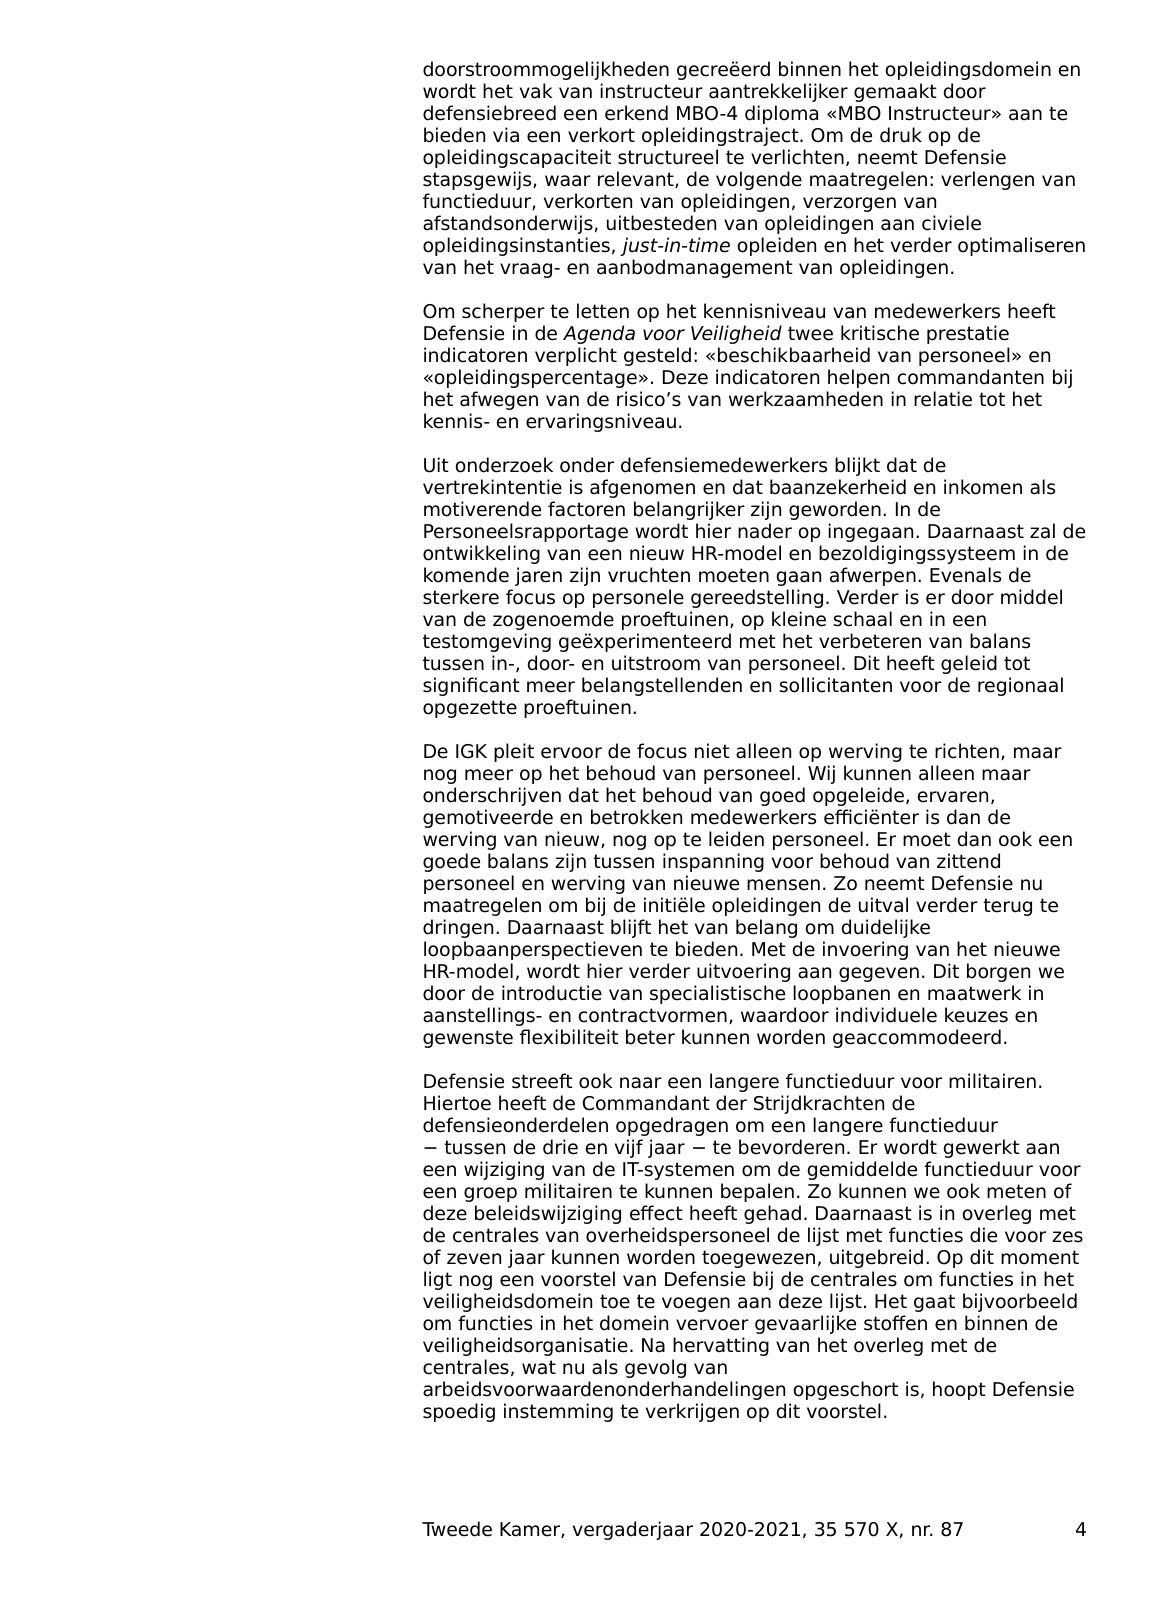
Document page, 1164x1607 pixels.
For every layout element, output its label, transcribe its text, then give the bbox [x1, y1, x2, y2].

text Defensie streeft ook naar een langere functieduur voor militairen. Hiertoe heeft de Commandant der Strijdkrachten de defensieonderdelen opgedragen om een langere functieduur − tussen de drie en vijf jaar − te bevorderen. Er wordt gewerkt aan een wijziging van de IT-systemen om de gemiddelde functieduur voor een groep militairen te kunnen bepalen. Zo kunnen we ook meten of deze beleidswijziging effect heeft gehad. Daarnaast is in overleg met de centrales van overheidspersoneel de lijst met functies die voor zes of zeven jaar kunnen worden toegewezen, uitgebreid. Op dit moment ligt nog een voorstel van Defensie bij de centrales om functies in het veiligheidsdomein toe te voegen aan deze lijst. Het gaat bijvoorbeeld om functies in het domein vervoer gevaarlijke stoffen en binnen de veiligheidsorganisatie. Na hervatting van het overleg met de centrales, wat nu als gevolg van arbeidsvoorwaardenonderhandelingen opgeschort is, hoopt Defensie spoedig instemming te verkrijgen op dit voorstel. [422, 1071, 1087, 1423]
text Uit onderzoek onder defensiemedewerkers blijkt dat de vertrekintentie is afgenomen en dat baanzekerheid en inkomen als motiverende factoren belangrijker zijn geworden. In de Personeelsrapportage wordt hier nader op ingegaan. Daarnaast zal de ontwikkeling van een nieuw HR-model en bezoldigingssysteem in de komende jaren zijn vruchten moeten gaan afwerpen. Evenals de sterkere focus op personele gereedstelling. Verder is er door middel van de zogenoemde proeftuinen, op kleine schaal en in een testomgeving geëxperimenteerd met het verbeteren van balans tussen in-, door- en uitstroom van personeel. Dit heeft geleid tot significant meer belangstellenden en sollicitanten voor de regionaal opgezette proeftuinen. [422, 455, 1087, 719]
text Om scherper te letten op het kennisniveau van medewerkers heeft Defensie in de Agenda voor Veiligheid twee kritische prestatie indicatoren verplicht gesteld: «beschikbaarheid van personeel» en «opleidingspercentage». Deze indicatoren helpen commandanten bij het afwegen van de risico’s van werkzaamheden in relatie tot het kennis- en ervaringsniveau. [422, 301, 1087, 433]
text doorstroommogelijkheden gecreëerd binnen het opleidingsdomein en wordt het vak van instructeur aantrekkelijker gemaakt door defensiebreed een erkend MBO-4 diploma «MBO Instructeur» aan te bieden via een verkort opleidingstraject. Om de druk op de opleidingscapaciteit structureel te verlichten, neemt Defensie stapsgewijs, waar relevant, de volgende maatregelen: verlengen van functieduur, verkorten van opleidingen, verzorgen van afstandsonderwijs, uitbesteden van opleidingen aan civiele opleidingsinstanties, just-in-time opleiden en het verder optimaliseren van het vraag- en aanbodmanagement van opleidingen. [422, 59, 1087, 279]
text De IGK pleit ervoor de focus niet alleen op werving te richten, maar nog meer op het behoud van personeel. Wij kunnen alleen maar onderschrijven dat het behoud van goed opgeleide, ervaren, gemotiveerde en betrokken medewerkers efficiënter is dan de werving van nieuw, nog op te leiden personeel. Er moet dan ook een goede balans zijn tussen inspanning voor behoud van zittend personeel en werving van nieuwe mensen. Zo neemt Defensie nu maatregelen om bij de initiële opleidingen de uitval verder terug te dringen. Daarnaast blijft het van belang om duidelijke loopbaanperspectieven te bieden. Met de invoering van het nieuwe HR-model, wordt hier verder uitvoering aan gegeven. Dit borgen we door de introductie van specialistische loopbanen en maatwerk in aanstellings- en contractvormen, waardoor individuele keuzes en gewenste flexibiliteit beter kunnen worden geaccommodeerd. [422, 741, 1087, 1049]
